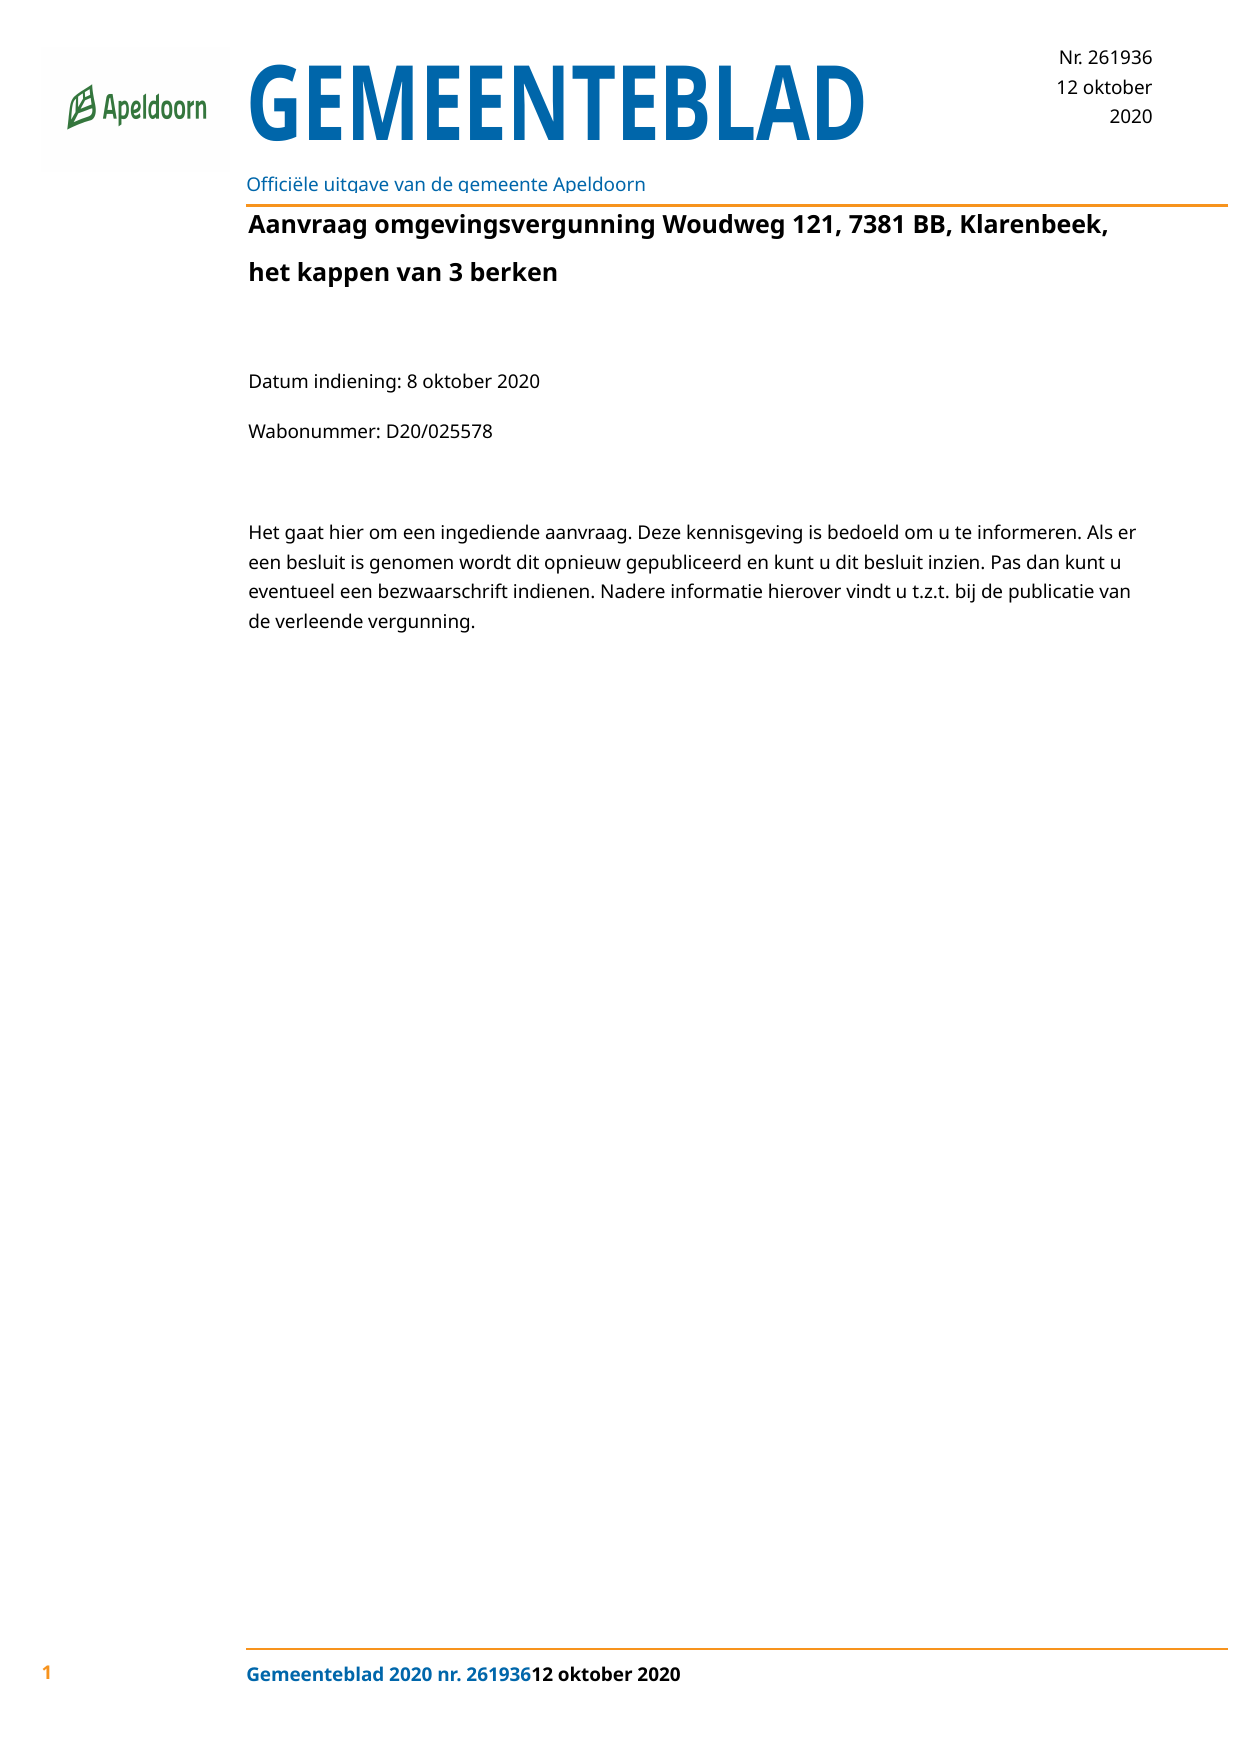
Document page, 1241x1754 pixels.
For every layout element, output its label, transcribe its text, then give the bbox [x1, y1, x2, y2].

text Wabonummer: D20/025578 [248, 419, 1152, 444]
text Datum indiening: 8 oktober 2020 [248, 368, 1152, 394]
text Het gaat hier om een ingediende aanvraag. Deze kennisgeving is bedoeld om u te informeren. Als er een besluit is genomen wordt dit opnieuw gepubliceerd en kunt u dit besluit inzien. Pas dan kunt u eventueel een bezwaarschrift indienen. Nadere informatie hierover vindt u t.z.t. bij de publicatie van de verleende vergunning. [248, 519, 1152, 634]
picture [41, 47, 231, 172]
text Aanvraag omgevingsvergunning Woudweg 121, 7381 BB, Klarenbeek, het kappen van 3 berken [248, 207, 1152, 288]
